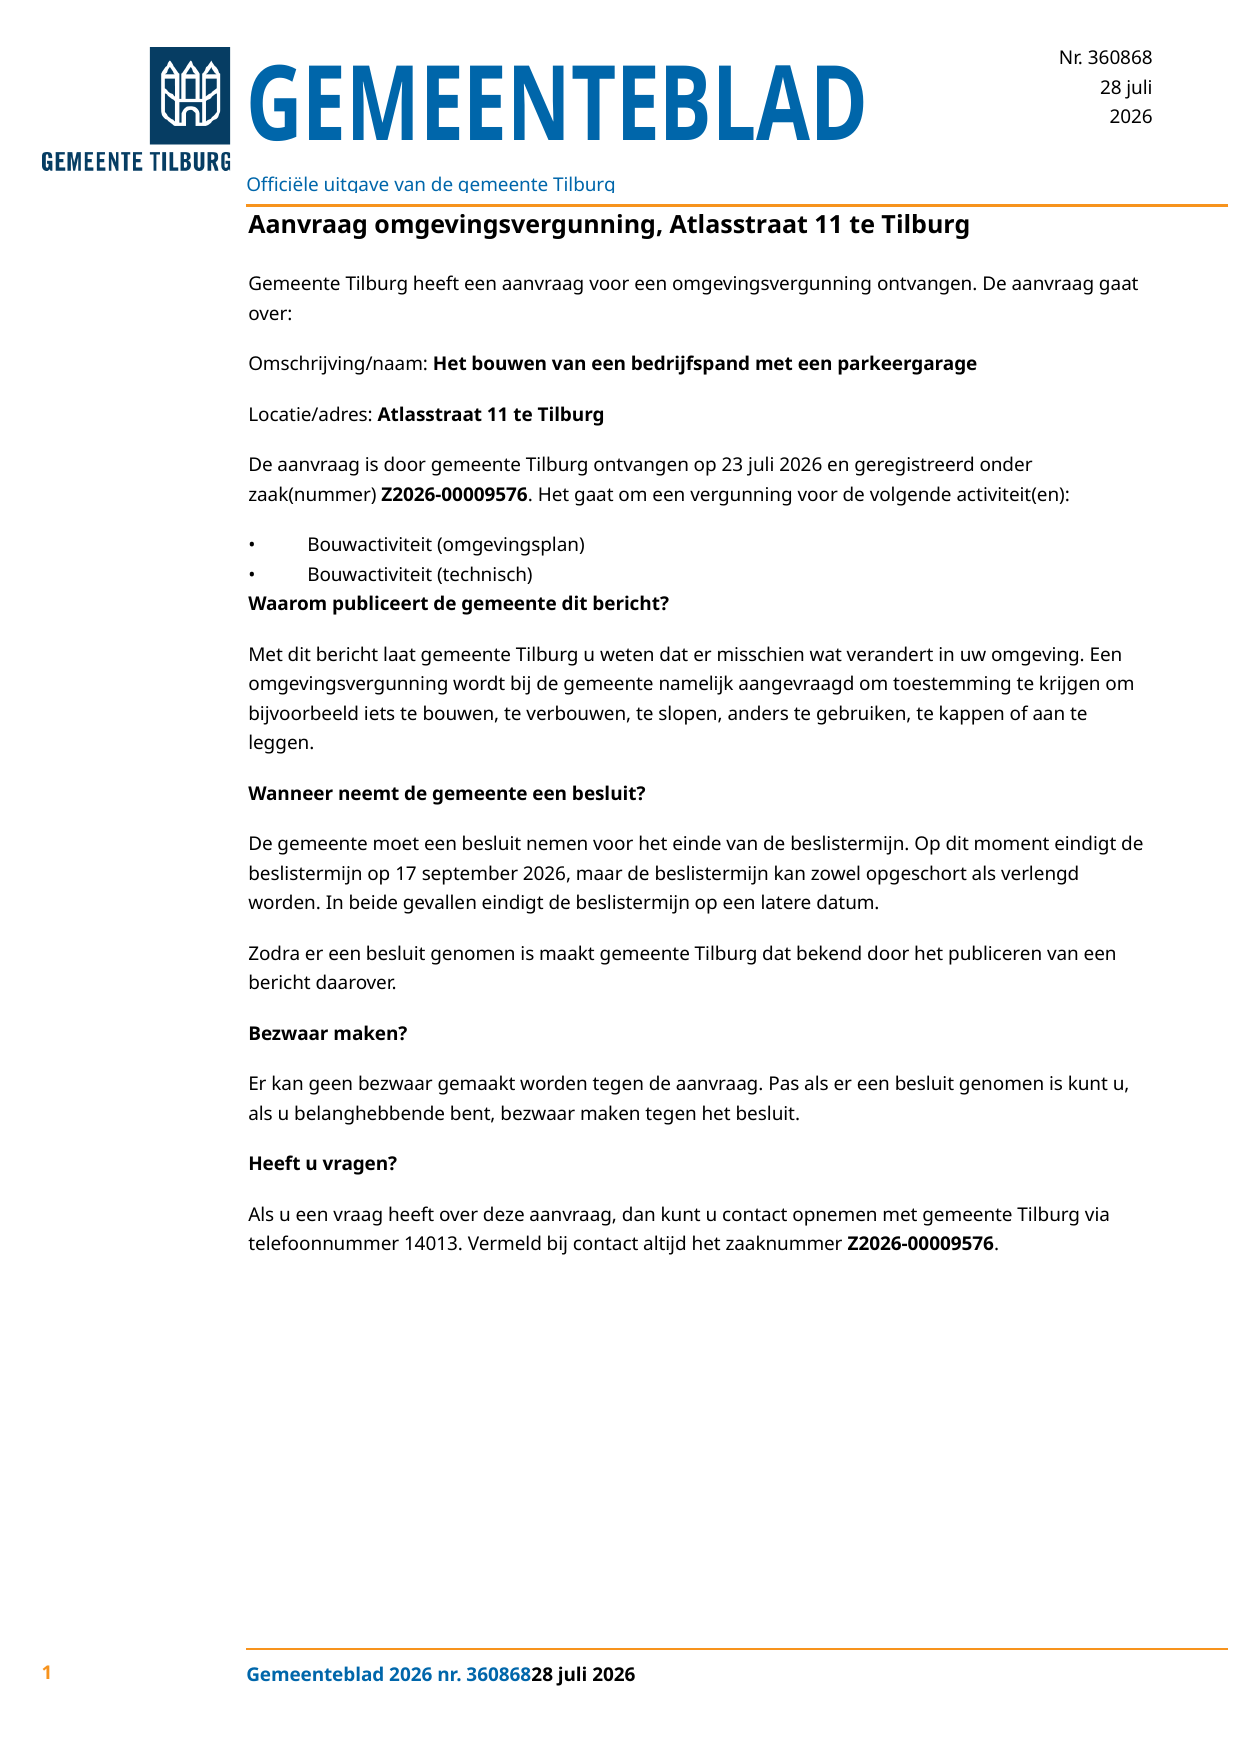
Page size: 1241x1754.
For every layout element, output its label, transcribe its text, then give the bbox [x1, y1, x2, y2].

text Locatie/adres: Atlasstraat 11 te Tilburg [248, 401, 1152, 426]
picture [41, 47, 231, 172]
text Aanvraag omgevingsvergunning, Atlasstraat 11 te Tilburg [248, 207, 1152, 241]
text Met dit bericht laat gemeente Tilburg u weten dat er misschien wat verandert in uw omgeving. Een omgevingsvergunning wordt bij de gemeente namelijk aangevraagd om toestemming te krijgen om bijvoorbeeld iets te bouwen, te verbouwen, te slopen, anders te gebruiken, te kappen of aan te leggen. [248, 641, 1152, 755]
list Bouwactiviteit (technisch) [248, 561, 1152, 586]
text Waarom publiceert de gemeente dit bericht? [248, 590, 1152, 616]
text Als u een vraag heeft over deze aanvraag, dan kunt u contact opnemen met gemeente Tilburg via telefoonnummer 14013. Vermeld bij contact altijd het zaaknummer Z2026-00009576. [248, 1201, 1152, 1256]
list Bouwactiviteit (omgevingsplan) [248, 531, 1152, 557]
text Er kan geen bezwaar gemaakt worden tegen de aanvraag. Pas als er een besluit genomen is kunt u, als u belanghebbende bent, bezwaar maken tegen het besluit. [248, 1070, 1152, 1126]
text Zodra er een besluit genomen is maakt gemeente Tilburg dat bekend door het publiceren van een bericht daarover. [248, 940, 1152, 995]
text Wanneer neemt de gemeente een besluit? [248, 780, 1152, 806]
text Omschrijving/naam: Het bouwen van een bedrijfspand met een parkeergarage [248, 350, 1152, 376]
text Gemeente Tilburg heeft een aanvraag voor een omgevingsvergunning ontvangen. De aanvraag gaat over: [248, 270, 1152, 326]
text Bezwaar maken? [248, 1020, 1152, 1046]
text Heeft u vragen? [248, 1150, 1152, 1176]
text De gemeente moet een besluit nemen voor het einde van de beslistermijn. Op dit moment eindigt de beslistermijn op 17 september 2026, maar de beslistermijn kan zowel opgeschort als verlengd worden. In beide gevallen eindigt de beslistermijn op een latere datum. [248, 830, 1152, 915]
text De aanvraag is door gemeente Tilburg ontvangen op 23 juli 2026 en geregistreerd onder zaak(nummer) Z2026-00009576. Het gaat om een vergunning voor de volgende activiteit(en): [248, 451, 1152, 506]
